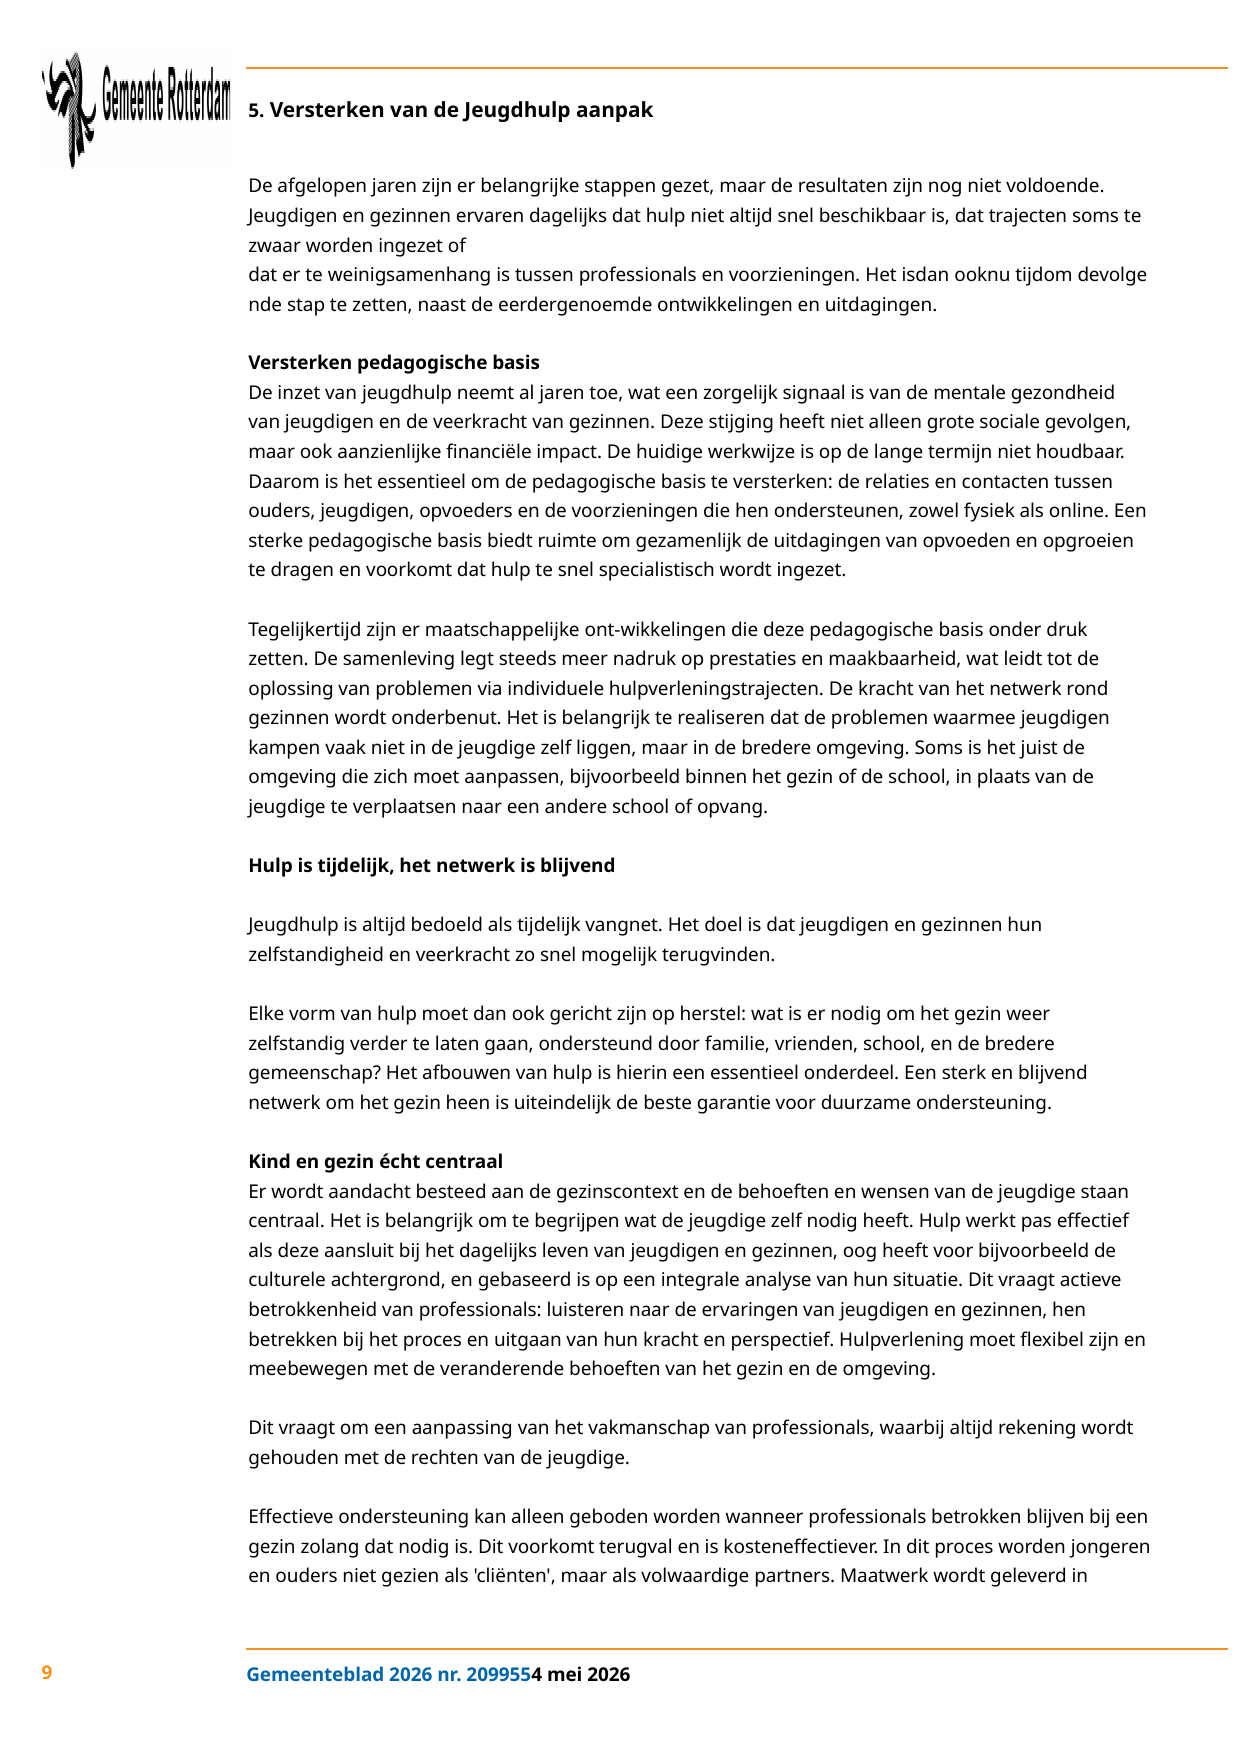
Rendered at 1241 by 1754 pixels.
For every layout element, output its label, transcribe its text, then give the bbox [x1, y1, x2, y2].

text Hulp is tijdelijk, het netwerk is blijvend [248, 852, 1152, 878]
text Jeugdhulp is altijd bedoeld als tijdelijk vangnet. Het doel is dat jeugdigen en gezinnen hun zelfstandigheid en veerkracht zo snel mogelijk terugvinden. [248, 912, 1152, 967]
text Dit vraagt om een aanpassing van het vakmanschap van professionals, waarbij altijd rekening wordt gehouden met de rechten van de jeugdige. [248, 1414, 1152, 1470]
text 5. Versterken van de Jeugdhulp aanpak [248, 95, 1152, 123]
text Effectieve ondersteuning kan alleen geboden worden wanneer professionals betrokken blijven bij een gezin zolang dat nodig is. Dit voorkomt terugval en is kosteneffectiever. In dit proces worden jongeren en ouders niet gezien als 'cliënten', maar als volwaardige partners. Maatwerk wordt geleverd in [248, 1503, 1152, 1588]
text Versterken pedagogische basis [248, 349, 1152, 375]
text Er wordt aandacht besteed aan de gezinscontext en de behoeften en wensen van de jeugdige staan centraal. Het is belangrijk om te begrijpen wat de jeugdige zelf nodig heeft. Hulp werkt pas effectief als deze aansluit bij het dagelijks leven van jeugdigen en gezinnen, oog heeft voor bijvoorbeeld de culturele achtergrond, en gebaseerd is op een integrale analyse van hun situatie. Dit vraagt actieve betrokkenheid van professionals: luisteren naar de ervaringen van jeugdigen en gezinnen, hen betrekken bij het proces en uitgaan van hun kracht en perspectief. Hulpverlening moet flexibel zijn en meebewegen met de veranderende behoeften van het gezin en de omgeving. [248, 1178, 1152, 1381]
picture [41, 47, 231, 172]
table_header De afgelopen jaren zijn er belangrijke stappen gezet, maar de resultaten zijn nog niet voldoende. Jeugdigen en gezinnen ervaren dagelijks dat hulp niet altijd snel beschikbaar is, dat trajecten soms te zwaar worden ingezet of dat er te weinigsamenhang is tussen professionals en voorzieningen. Het isdan ooknu tijdom devolgende stap te zetten, naast de eerdergenoemde ontwikkelingen en uitdagingen. [248, 173, 1152, 317]
text Tegelijkertijd zijn er maatschappelijke ont-wikkelingen die deze pedagogische basis onder druk zetten. De samenleving legt steeds meer nadruk op prestaties en maakbaarheid, wat leidt tot de oplossing van problemen via individuele hulpverleningstrajecten. De kracht van het netwerk rond gezinnen wordt onderbenut. Het is belangrijk te realiseren dat de problemen waarmee jeugdigen kampen vaak niet in de jeugdige zelf liggen, maar in de bredere omgeving. Soms is het juist de omgeving die zich moet aanpassen, bijvoorbeeld binnen het gezin of de school, in plaats van de jeugdige te verplaatsen naar een andere school of opvang. [248, 616, 1152, 819]
text Elke vorm van hulp moet dan ook gericht zijn op herstel: wat is er nodig om het gezin weer zelfstandig verder te laten gaan, ondersteund door familie, vrienden, school, en de bredere gemeenschap? Het afbouwen van hulp is hierin een essentieel onderdeel. Een sterk en blijvend netwerk om het gezin heen is uiteindelijk de beste garantie voor duurzame ondersteuning. [248, 1000, 1152, 1115]
text De inzet van jeugdhulp neemt al jaren toe, wat een zorgelijk signaal is van de mentale gezondheid van jeugdigen en de veerkracht van gezinnen. Deze stijging heeft niet alleen grote sociale gevolgen, maar ook aanzienlijke financiële impact. De huidige werkwijze is op de lange termijn niet houdbaar. Daarom is het essentieel om de pedagogische basis te versterken: de relaties en contacten tussen ouders, jeugdigen, opvoeders en de voorzieningen die hen ondersteunen, zowel fysiek als online. Een sterke pedagogische basis biedt ruimte om gezamenlijk de uitdagingen van opvoeden en opgroeien te dragen en voorkomt dat hulp te snel specialistisch wordt ingezet. [248, 379, 1152, 582]
text Kind en gezin écht centraal [248, 1148, 1152, 1174]
